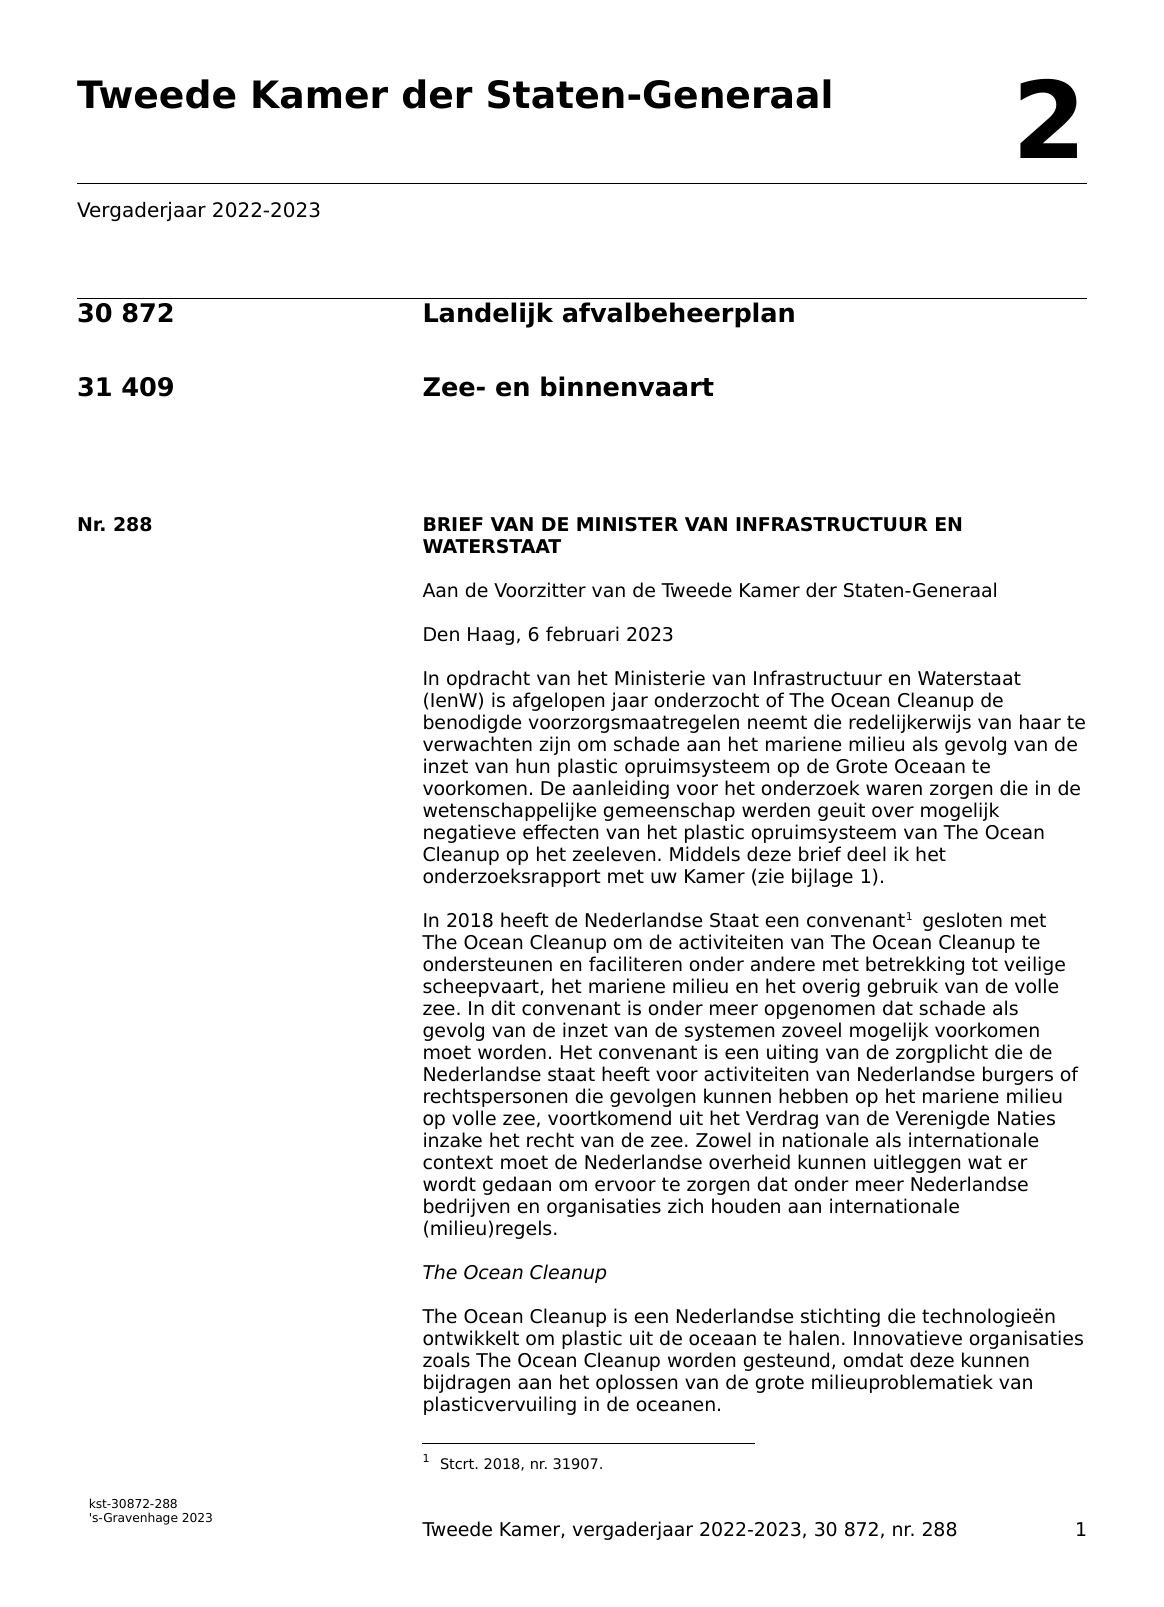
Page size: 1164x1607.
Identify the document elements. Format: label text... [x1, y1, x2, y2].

table_header Tweede Kamer der Staten-Generaal [77, 59, 886, 183]
text In 2018 heeft de Nederlandse Staat een convenant gesloten met The Ocean Cleanup om de activiteiten van The Ocean Cleanup te ondersteunen en faciliteren onder andere met betrekking tot veilige scheepvaart, het mariene milieu en het overig gebruik van de volle zee. In dit convenant is onder meer opgenomen dat schade als gevolg van de inzet van de systemen zoveel mogelijk voorkomen moet worden. Het convenant is een uiting van de zorgplicht die de Nederlandse staat heeft voor activiteiten van Nederlandse burgers of rechtspersonen die gevolgen kunnen hebben op het mariene milieu op volle zee, voortkomend uit het Verdrag van de Verenigde Naties inzake het recht van de zee. Zowel in nationale als internationale context moet de Nederlandse overheid kunnen uitleggen wat er wordt gedaan om ervoor te zorgen dat onder meer Nederlandse bedrijven en organisaties zich houden aan internationale (milieu)regels. [422, 910, 1087, 1240]
subtitle Nr. 288 BRIEF VAN DE MINISTER VAN INFRASTRUCTUUR EN WATERSTAAT [77, 514, 1087, 558]
text Stcrt. 2018, nr. 31907. [422, 1452, 1087, 1474]
text Aan de Voorzitter van de Tweede Kamer der Staten-Generaal [422, 580, 1087, 602]
table_cell Vergaderjaar 2022-2023 [77, 184, 1087, 298]
text Den Haag, 6 februari 2023 [422, 624, 1087, 646]
subtitle 30 872 Landelijk afvalbeheerplan [77, 299, 1087, 329]
text The Ocean Cleanup is een Nederlandse stichting die technologieën ontwikkelt om plastic uit de oceaan te halen. Innovatieve organisaties zoals The Ocean Cleanup worden gesteund, omdat deze kunnen bijdragen aan het oplossen van de grote milieuproblematiek van plasticvervuiling in de oceanen. [422, 1306, 1087, 1416]
text In opdracht van het Ministerie van Infrastructuur en Waterstaat (IenW) is afgelopen jaar onderzocht of The Ocean Cleanup de benodigde voorzorgsmaatregelen neemt die redelijkerwijs van haar te verwachten zijn om schade aan het mariene milieu als gevolg van de inzet van hun plastic opruimsysteem op de Grote Oceaan te voorkomen. De aanleiding voor het onderzoek waren zorgen die in de wetenschappelijke gemeenschap werden geuit over mogelijk negatieve effecten van het plastic opruimsysteem van The Ocean Cleanup op het zeeleven. Middels deze brief deel ik het onderzoeksrapport met uw Kamer (zie bijlage 1). [422, 668, 1087, 888]
text kst-30872-288 [88, 1497, 323, 1511]
subtitle 31 409 Zee- en binnenvaart [77, 373, 1087, 403]
table_header 2 [886, 59, 1087, 183]
subtitle The Ocean Cleanup [422, 1262, 1087, 1284]
text 's-Gravenhage 2023 [88, 1511, 323, 1525]
